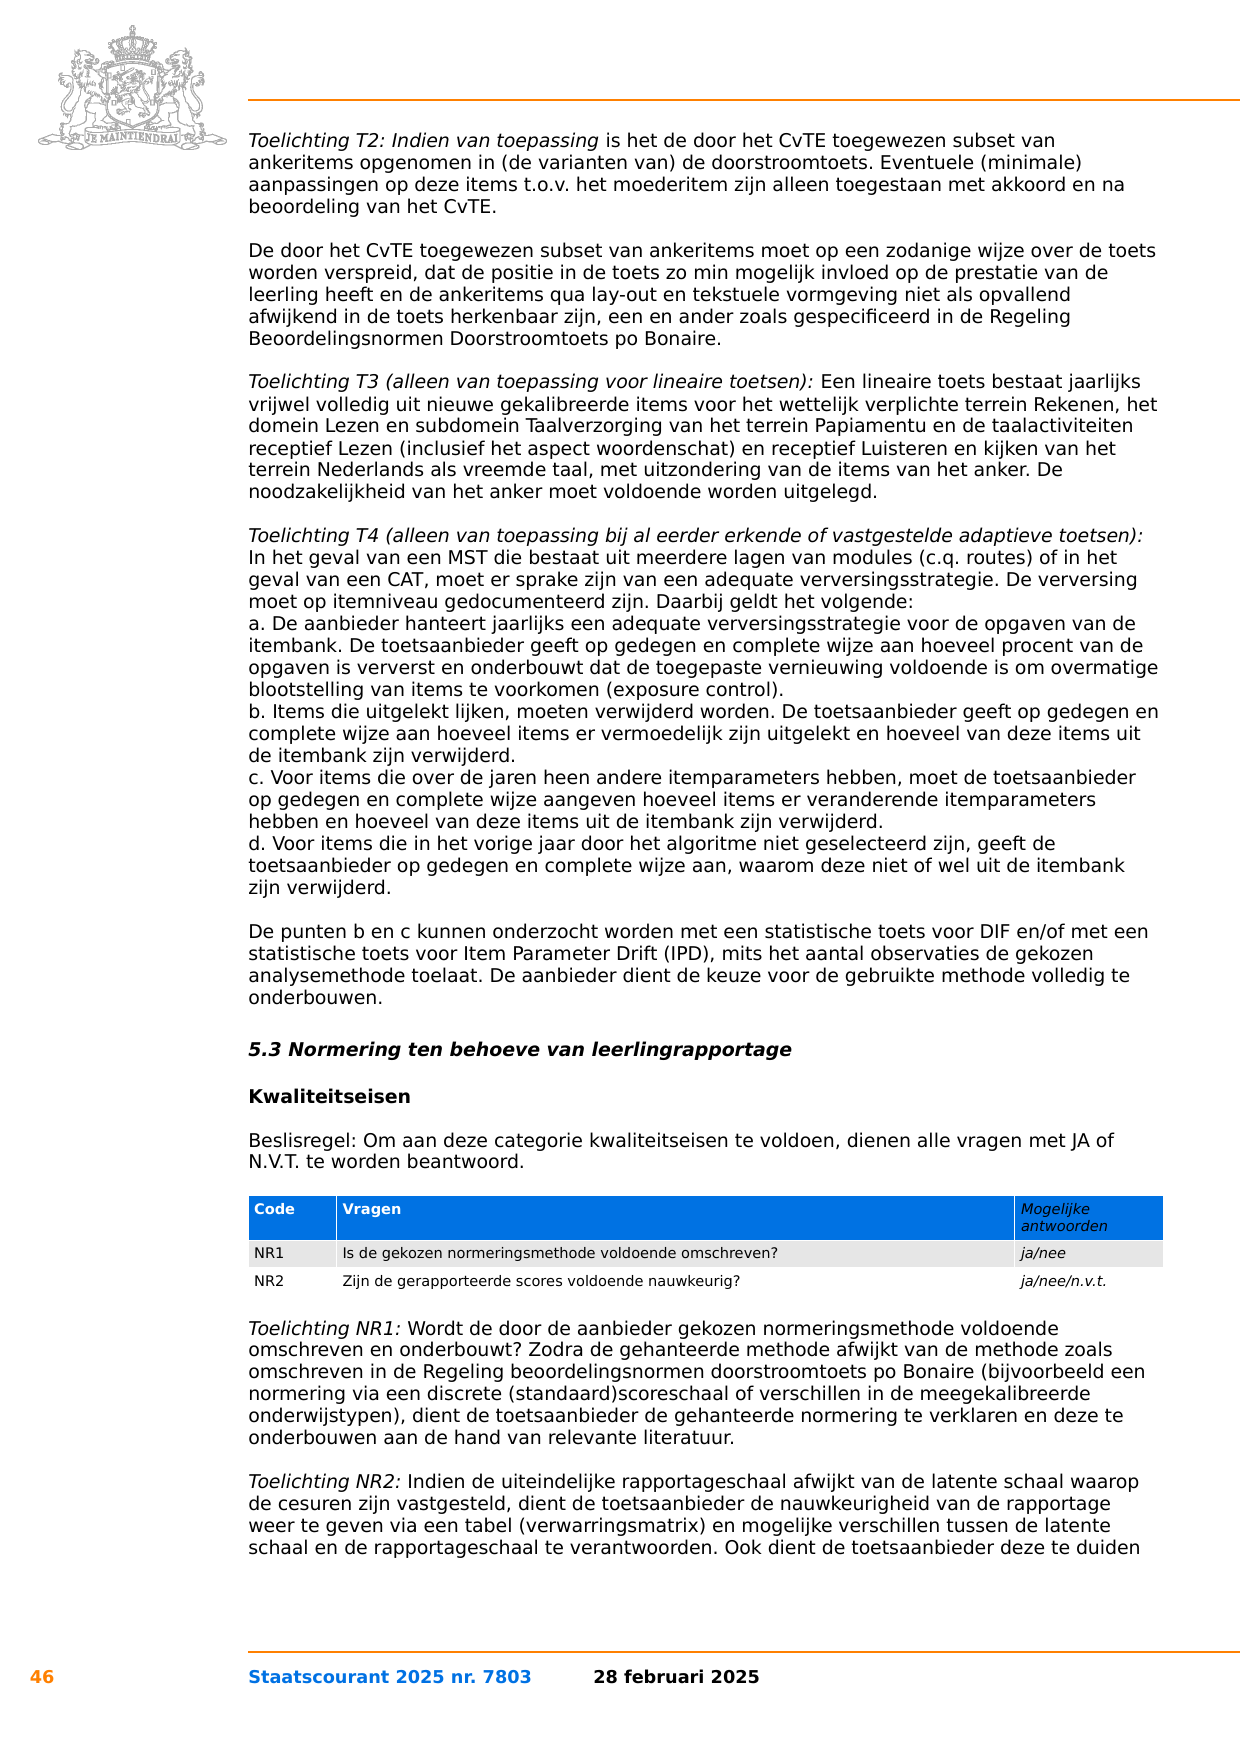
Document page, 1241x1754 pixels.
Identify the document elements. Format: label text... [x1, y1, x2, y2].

table_cell NR1 [249, 1241, 336, 1267]
text Toelichting T2: Indien van toepassing is het de door het CvTE toegewezen subset van ankeritems opgenomen in (de varianten van) de doorstroomtoets. Eventuele (minimale) aanpassingen op deze items t.o.v. het moederitem zijn alleen toegestaan met akkoord en na beoordeling van het CvTE. [248, 130, 1163, 218]
table_cell ja/nee/n.v.t. [1015, 1268, 1163, 1294]
text a. De aanbieder hanteert jaarlijks een adequate verversingsstrategie voor de opgaven van de itembank. De toetsaanbieder geeft op gedegen en complete wijze aan hoeveel procent van de opgaven is ververst en onderbouwt dat de toegepaste vernieuwing voldoende is om overmatige blootstelling van items te voorkomen (exposure control). [248, 613, 1163, 701]
text Beslisregel: Om aan deze categorie kwaliteitseisen te voldoen, dienen alle vragen met JA of N.V.T. te worden beantwoord. [248, 1129, 1163, 1173]
text c. Voor items die over de jaren heen andere itemparameters hebben, moet de toetsaanbieder op gedegen en complete wijze aangeven hoeveel items er veranderende itemparameters hebben en hoeveel van deze items uit de itembank zijn verwijderd. [248, 767, 1163, 833]
text Toelichting NR2: Indien de uiteindelijke rapportageschaal afwijkt van de latente schaal waarop de cesuren zijn vastgesteld, dient de toetsaanbieder de nauwkeurigheid van de rapportage weer te geven via een tabel (verwarringsmatrix) en mogelijke verschillen tussen de latente schaal en de rapportageschaal te verantwoorden. Ook dient de toetsaanbieder deze te duiden [248, 1471, 1163, 1559]
table_cell ja/nee [1015, 1241, 1163, 1267]
table_cell Zijn de gerapporteerde scores voldoende nauwkeurig? [337, 1268, 1014, 1294]
table_header Mogelijke antwoorden [1015, 1196, 1163, 1240]
text De punten b en c kunnen onderzocht worden met een statistische toets voor DIF en/of met een statistische toets voor Item Parameter Drift (IPD), mits het aantal observaties de gekozen analysemethode toelaat. De aanbieder dient de keuze voor de gebruikte methode volledig te onderbouwen. [248, 921, 1163, 1009]
text d. Voor items die in het vorige jaar door het algoritme niet geselecteerd zijn, geeft de toetsaanbieder op gedegen en complete wijze aan, waarom deze niet of wel uit de itembank zijn verwijderd. [248, 833, 1163, 899]
table_cell Is de gekozen normeringsmethode voldoende omschreven? [337, 1241, 1014, 1267]
subtitle 5.3 Normering ten behoeve van leerlingrapportage [248, 1039, 1163, 1061]
text De door het CvTE toegewezen subset van ankeritems moet op een zodanige wijze over de toets worden verspreid, dat de positie in de toets zo min mogelijk invloed op de prestatie van de leerling heeft en de ankeritems qua lay-out en tekstuele vormgeving niet als opvallend afwijkend in de toets herkenbaar zijn, een en ander zoals gespecificeerd in de Regeling Beoordelingsnormen Doorstroomtoets po Bonaire. [248, 240, 1163, 349]
text Toelichting T4 (alleen van toepassing bij al eerder erkende of vastgestelde adaptieve toetsen): [248, 525, 1163, 547]
text In het geval van een MST die bestaat uit meerdere lagen van modules (c.q. routes) of in het geval van een CAT, moet er sprake zijn van een adequate verversingsstrategie. De verversing moet op itemniveau gedocumenteerd zijn. Daarbij geldt het volgende: [248, 547, 1163, 613]
table_cell NR2 [249, 1268, 336, 1294]
picture [38, 25, 227, 150]
subtitle Kwaliteitseisen [248, 1086, 1163, 1108]
table_header Code [249, 1196, 336, 1240]
text b. Items die uitgelekt lijken, moeten verwijderd worden. De toetsaanbieder geeft op gedegen en complete wijze aan hoeveel items er vermoedelijk zijn uitgelekt en hoeveel van deze items uit de itembank zijn verwijderd. [248, 701, 1163, 767]
table_header Vragen [337, 1196, 1014, 1240]
text Toelichting NR1: Wordt de door de aanbieder gekozen normeringsmethode voldoende omschreven en onderbouwt? Zodra de gehanteerde methode afwijkt van de methode zoals omschreven in de Regeling beoordelingsnormen doorstroomtoets po Bonaire (bijvoorbeeld een normering via een discrete (standaard)scoreschaal of verschillen in de meegekalibreerde onderwijstypen), dient de toetsaanbieder de gehanteerde normering te verklaren en deze te onderbouwen aan de hand van relevante literatuur. [248, 1317, 1163, 1449]
text Toelichting T3 (alleen van toepassing voor lineaire toetsen): Een lineaire toets bestaat jaarlijks vrijwel volledig uit nieuwe gekalibreerde items voor het wettelijk verplichte terrein Rekenen, het domein Lezen en subdomein Taalverzorging van het terrein Papiamentu en de taalactiviteiten receptief Lezen (inclusief het aspect woordenschat) en receptief Luisteren en kijken van het terrein Nederlands als vreemde taal, met uitzondering van de items van het anker. De noodzakelijkheid van het anker moet voldoende worden uitgelegd. [248, 371, 1163, 503]
